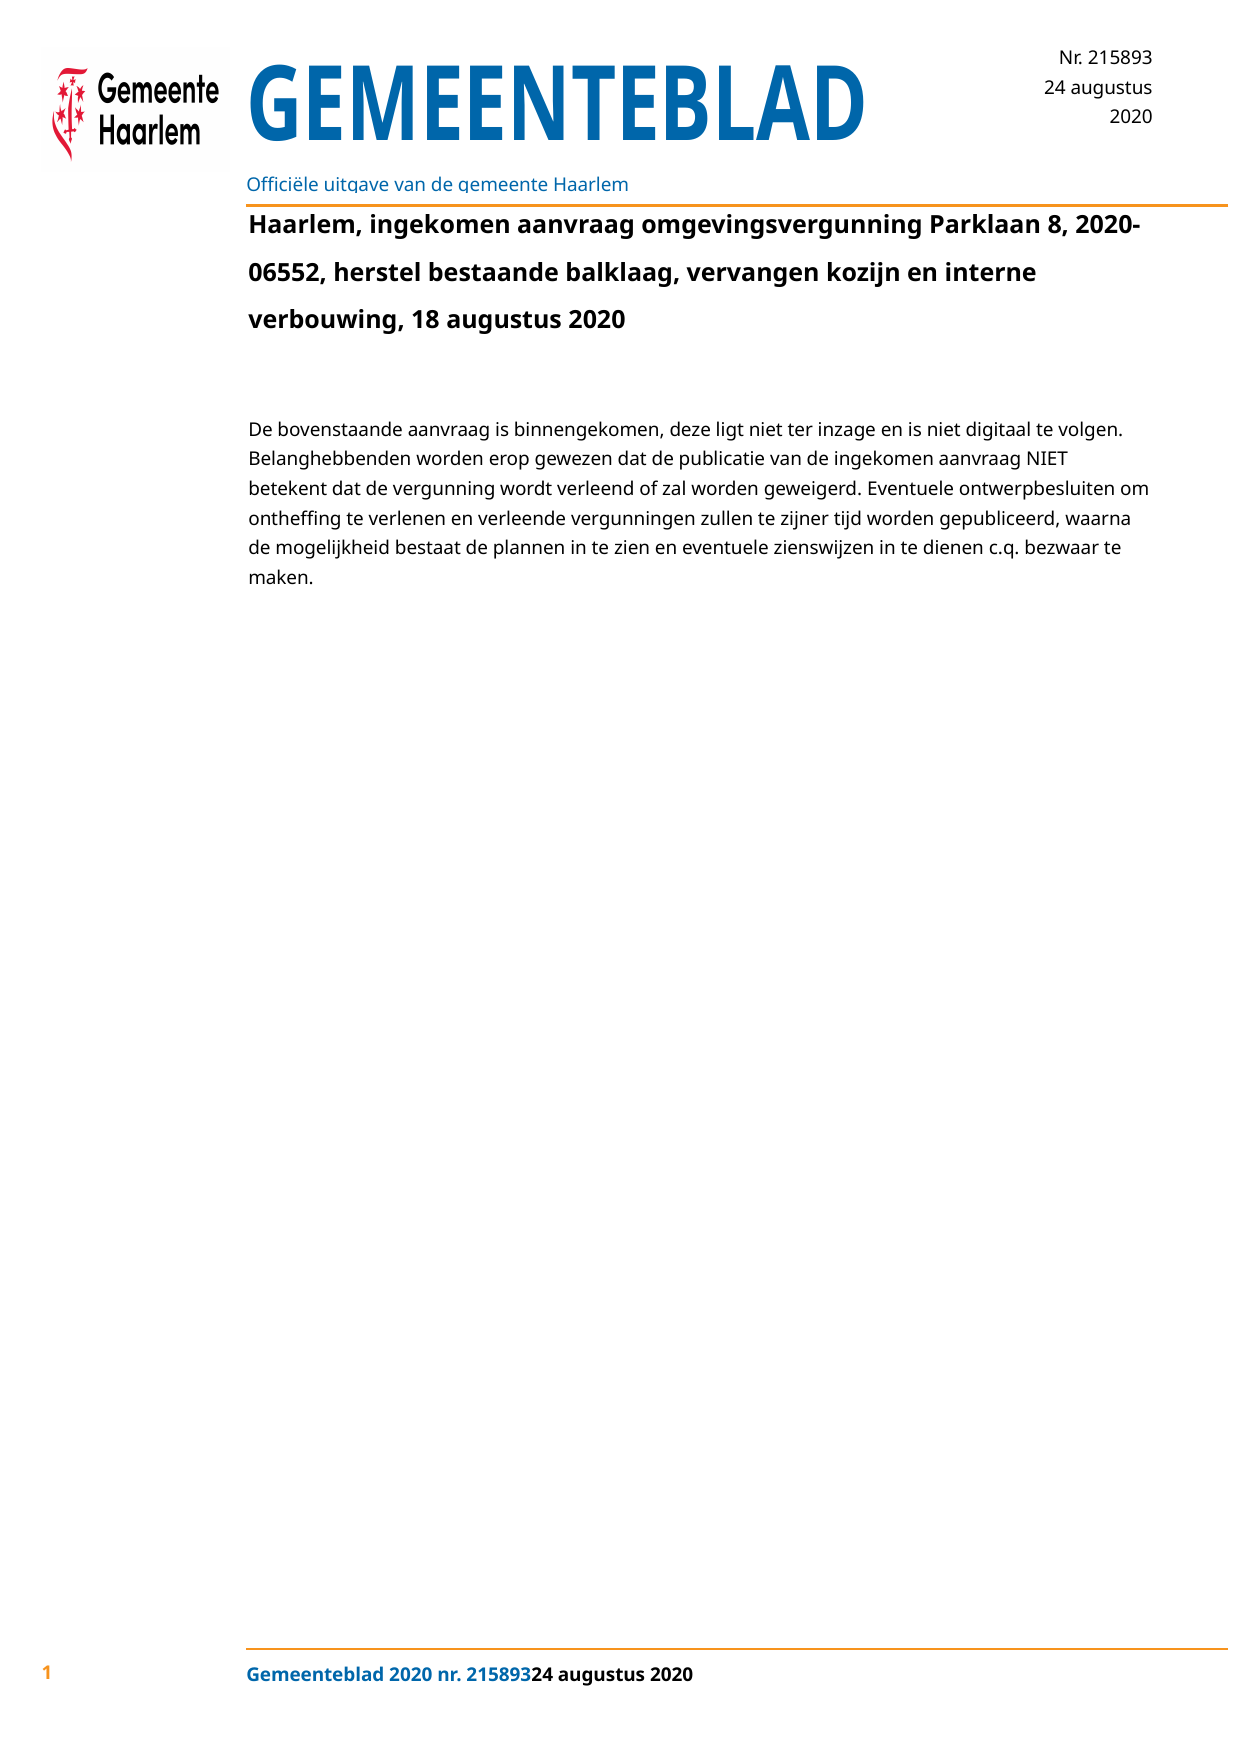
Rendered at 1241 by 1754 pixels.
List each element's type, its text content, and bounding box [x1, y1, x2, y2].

text Haarlem, ingekomen aanvraag omgevingsvergunning Parklaan 8, 2020-06552, herstel bestaande balklaag, vervangen kozijn en interne verbouwing, 18 augustus 2020 [248, 207, 1152, 336]
text De bovenstaande aanvraag is binnengekomen, deze ligt niet ter inzage en is niet digitaal te volgen. Belanghebbenden worden erop gewezen dat de publicatie van de ingekomen aanvraag NIET betekent dat de vergunning wordt verleend of zal worden geweigerd. Eventuele ontwerpbesluiten om ontheffing te verlenen en verleende vergunningen zullen te zijner tijd worden gepubliceerd, waarna de mogelijkheid bestaat de plannen in te zien en eventuele zienswijzen in te dienen c.q. bezwaar te maken. [248, 416, 1152, 589]
picture [41, 47, 231, 172]
